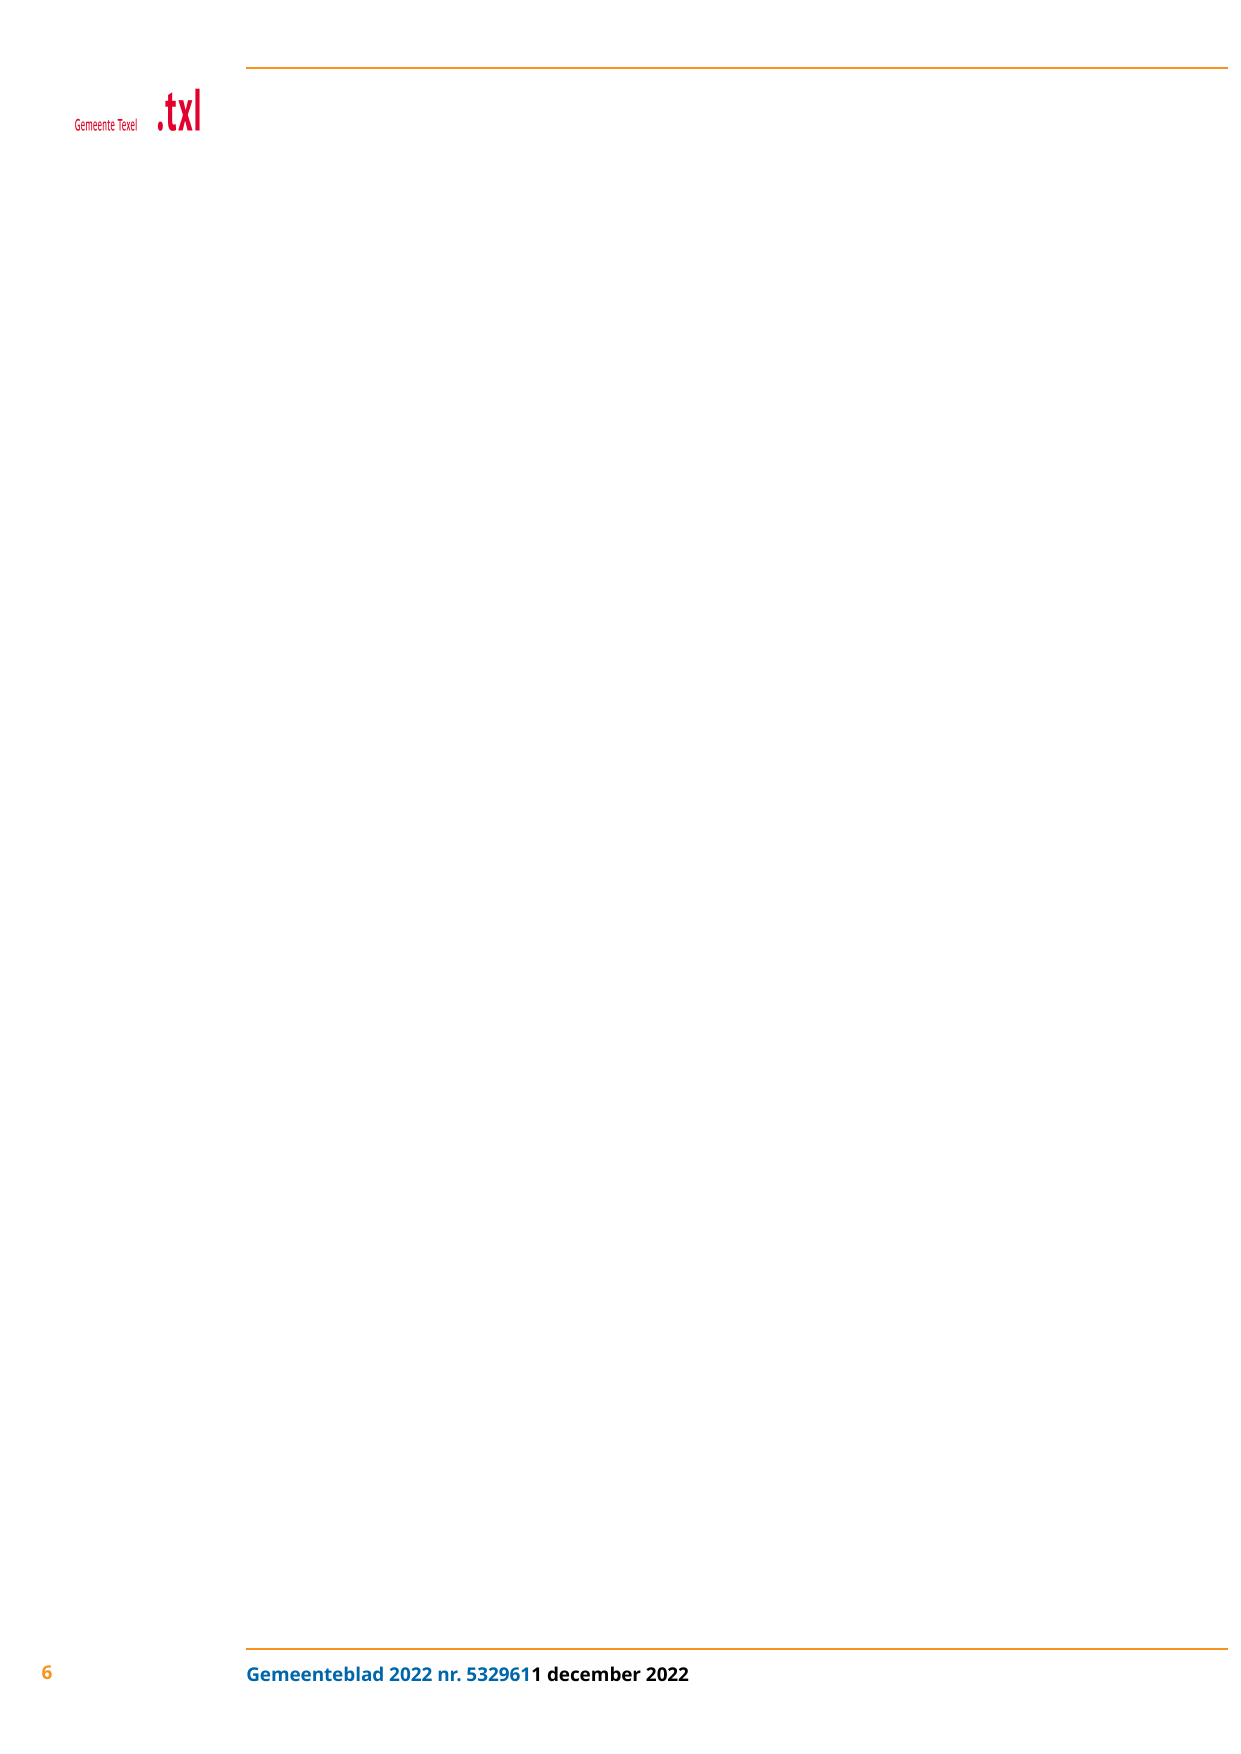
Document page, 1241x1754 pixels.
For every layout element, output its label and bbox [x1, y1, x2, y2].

picture [41, 47, 231, 172]
